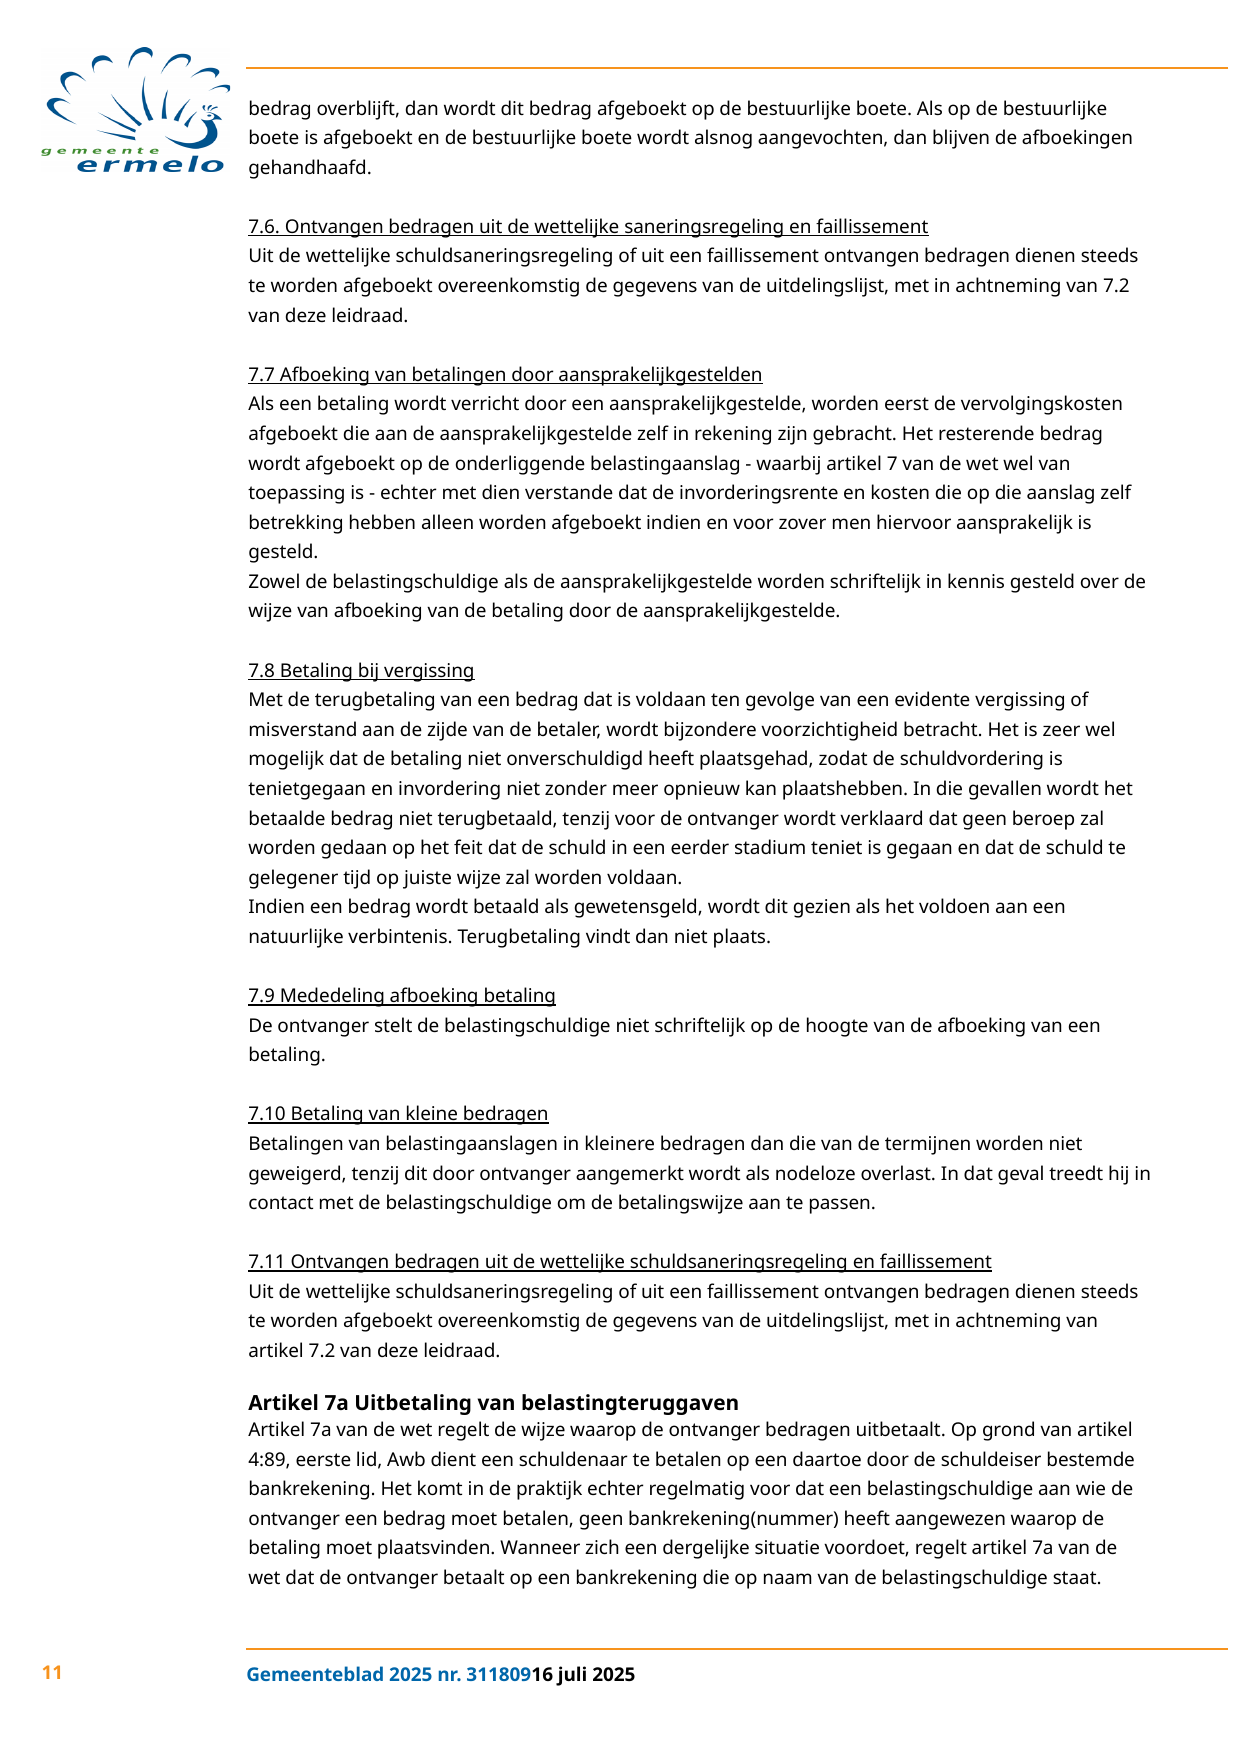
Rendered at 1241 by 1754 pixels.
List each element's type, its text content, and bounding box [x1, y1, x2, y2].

text bedrag overblijft, dan wordt dit bedrag afgeboekt op de bestuurlijke boete. Als op de bestuurlijke boete is afgeboekt en de bestuurlijke boete wordt alsnog aangevochten, dan blijven de afboekingen gehandhaafd. [248, 95, 1152, 180]
text Zowel de belastingschuldige als de aansprakelijkgestelde worden schriftelijk in kennis gesteld over de wijze van afboeking van de betaling door de aansprakelijkgestelde. [248, 568, 1152, 623]
text 7.11 Ontvangen bedragen uit de wettelijke schuldsaneringsregeling en faillissement [248, 1248, 1152, 1274]
text Indien een bedrag wordt betaald als gewetensgeld, wordt dit gezien als het voldoen aan een natuurlijke verbintenis. Terugbetaling vindt dan niet plaats. [248, 893, 1152, 949]
text Betalingen van belastingaanslagen in kleinere bedragen dan die van de termijnen worden niet geweigerd, tenzij dit door ontvanger aangemerkt wordt als nodeloze overlast. In dat geval treedt hij in contact met de belastingschuldige om de betalingswijze aan te passen. [248, 1130, 1152, 1215]
text Artikel 7a Uitbetaling van belastingteruggaven [248, 1388, 1152, 1416]
text 7.10 Betaling van kleine bedragen [248, 1101, 1152, 1126]
picture [41, 47, 231, 172]
text 7.6. Ontvangen bedragen uit de wettelijke saneringsregeling en faillissement [248, 213, 1152, 239]
text Als een betaling wordt verricht door een aansprakelijkgestelde, worden eerst de vervolgingskosten afgeboekt die aan de aansprakelijkgestelde zelf in rekening zijn gebracht. Het resterende bedrag wordt afgeboekt op de onderliggende belastingaanslag - waarbij artikel 7 van de wet wel van toepassing is - echter met dien verstande dat de invorderingsrente en kosten die op die aanslag zelf betrekking hebben alleen worden afgeboekt indien en voor zover men hiervoor aansprakelijk is gesteld. [248, 391, 1152, 564]
text Uit de wettelijke schuldsaneringsregeling of uit een faillissement ontvangen bedragen dienen steeds te worden afgeboekt overeenkomstig de gegevens van de uitdelingslijst, met in achtneming van artikel 7.2 van deze leidraad. [248, 1278, 1152, 1363]
text 7.7 Afboeking van betalingen door aansprakelijkgestelden [248, 361, 1152, 387]
text De ontvanger stelt de belastingschuldige niet schriftelijk op de hoogte van de afboeking van een betaling. [248, 1012, 1152, 1067]
text 7.9 Mededeling afboeking betaling [248, 982, 1152, 1008]
text 7.8 Betaling bij vergissing [248, 657, 1152, 683]
text Artikel 7a van de wet regelt de wijze waarop de ontvanger bedragen uitbetaalt. Op grond van artikel 4:89, eerste lid, Awb dient een schuldenaar te betalen op een daartoe door de schuldeiser bestemde bankrekening. Het komt in de praktijk echter regelmatig voor dat een belastingschuldige aan wie de ontvanger een bedrag moet betalen, geen bankrekening(nummer) heeft aangewezen waarop de betaling moet plaatsvinden. Wanneer zich een dergelijke situatie voordoet, regelt artikel 7a van de wet dat de ontvanger betaalt op een bankrekening die op naam van de belastingschuldige staat. [248, 1416, 1152, 1590]
text Uit de wettelijke schuldsaneringsregeling of uit een faillissement ontvangen bedragen dienen steeds te worden afgeboekt overeenkomstig de gegevens van de uitdelingslijst, met in achtneming van 7.2 van deze leidraad. [248, 243, 1152, 328]
text Met de terugbetaling van een bedrag dat is voldaan ten gevolge van een evidente vergissing of misverstand aan de zijde van de betaler, wordt bijzondere voorzichtigheid betracht. Het is zeer wel mogelijk dat de betaling niet onverschuldigd heeft plaatsgehad, zodat de schuldvordering is tenietgegaan en invordering niet zonder meer opnieuw kan plaatshebben. In die gevallen wordt het betaalde bedrag niet terugbetaald, tenzij voor de ontvanger wordt verklaard dat geen beroep zal worden gedaan op het feit dat de schuld in een eerder stadium teniet is gegaan en dat de schuld te gelegener tijd op juiste wijze zal worden voldaan. [248, 686, 1152, 890]
